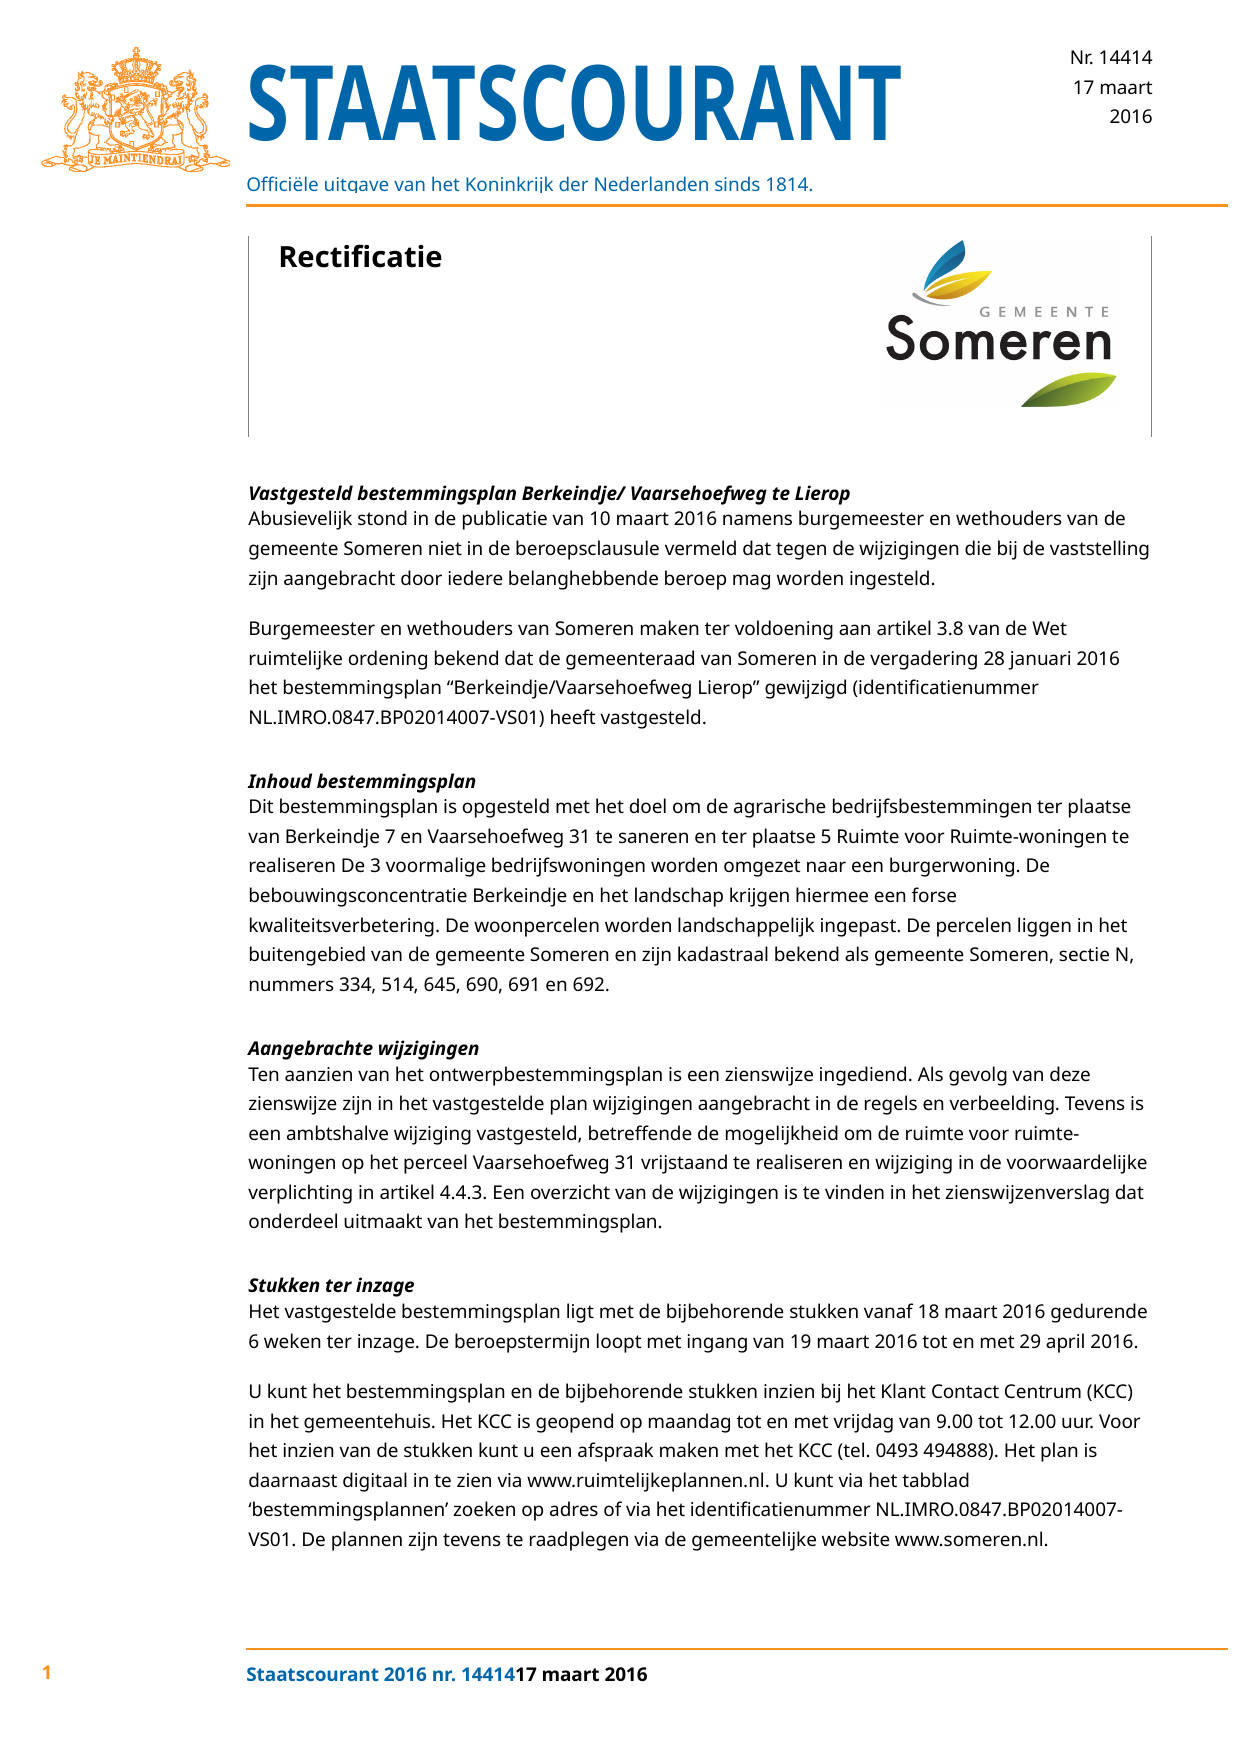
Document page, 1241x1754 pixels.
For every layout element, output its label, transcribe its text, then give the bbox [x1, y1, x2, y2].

table_header [850, 236, 1151, 437]
table_header Rectificatie [249, 236, 850, 437]
text Burgemeester en wethouders van Someren maken ter voldoening aan artikel 3.8 van de Wet ruimtelijke ordening bekend dat de gemeenteraad van Someren in de vergadering 28 januari 2016 het bestemmingsplan “Berkeindje/Vaarsehoefweg Lierop” gewijzigd (identificatienummer NL.IMRO.0847.BP02014007-VS01) heeft vastgesteld. [248, 615, 1152, 729]
text Inhoud bestemmingsplan [248, 768, 1152, 793]
text Dit bestemmingsplan is opgesteld met het doel om de agrarische bedrijfsbestemmingen ter plaatse van Berkeindje 7 en Vaarsehoefweg 31 te saneren en ter plaatse 5 Ruimte voor Ruimte-woningen te realiseren De 3 voormalige bedrijfswoningen worden omgezet naar een burgerwoning. De bebouwingsconcentratie Berkeindje en het landschap krijgen hiermee een forse kwaliteitsverbetering. De woonpercelen worden landschappelijk ingepast. De percelen liggen in het buitengebied van de gemeente Someren en zijn kadastraal bekend als gemeente Someren, sectie N, nummers 334, 514, 645, 690, 691 en 692. [248, 793, 1152, 997]
text Stukken ter inzage [248, 1273, 1152, 1298]
text U kunt het bestemmingsplan en de bijbehorende stukken inzien bij het Klant Contact Centrum (KCC) in het gemeentehuis. Het KCC is geopend op maandag tot en met vrijdag van 9.00 tot 12.00 uur. Voor het inzien van de stukken kunt u een afspraak maken met het KCC (tel. 0493 494888). Het plan is daarnaast digitaal in te zien via www.ruimtelijkeplannen.nl. U kunt via het tabblad ‘bestemmingsplannen’ zoeken op adres of via het identificatienummer NL.IMRO.0847.BP02014007-VS01. De plannen zijn tevens te raadplegen via de gemeentelijke website www.someren.nl. [248, 1378, 1152, 1552]
picture [41, 47, 231, 172]
text Het vastgestelde bestemmingsplan ligt met de bijbehorende stukken vanaf 18 maart 2016 gedurende 6 weken ter inzage. De beroepstermijn loopt met ingang van 19 maart 2016 tot en met 29 april 2016. [248, 1298, 1152, 1354]
text Ten aanzien van het ontwerpbestemmingsplan is een zienswijze ingediend. Als gevolg van deze zienswijze zijn in het vastgestelde plan wijzigingen aangebracht in de regels en verbeelding. Tevens is een ambtshalve wijziging vastgesteld, betreffende de mogelijkheid om de ruimte voor ruimte-woningen op het perceel Vaarsehoefweg 31 vrijstaand te realiseren en wijziging in de voorwaardelijke verplichting in artikel 4.4.3. Een overzicht van de wijzigingen is te vinden in het zienswijzenverslag dat onderdeel uitmaakt van het bestemmingsplan. [248, 1061, 1152, 1234]
text Aangebrachte wijzigingen [248, 1035, 1152, 1061]
text Vastgesteld bestemmingsplan Berkeindje/ Vaarsehoefweg te Lierop [248, 480, 1152, 506]
text Abusievelijk stond in de publicatie van 10 maart 2016 namens burgemeester en wethouders van de gemeente Someren niet in de beroepsclausule vermeld dat tegen de wijzigingen die bij de vaststelling zijn aangebracht door iedere belanghebbende beroep mag worden ingesteld. [248, 506, 1152, 590]
picture [882, 236, 1119, 411]
